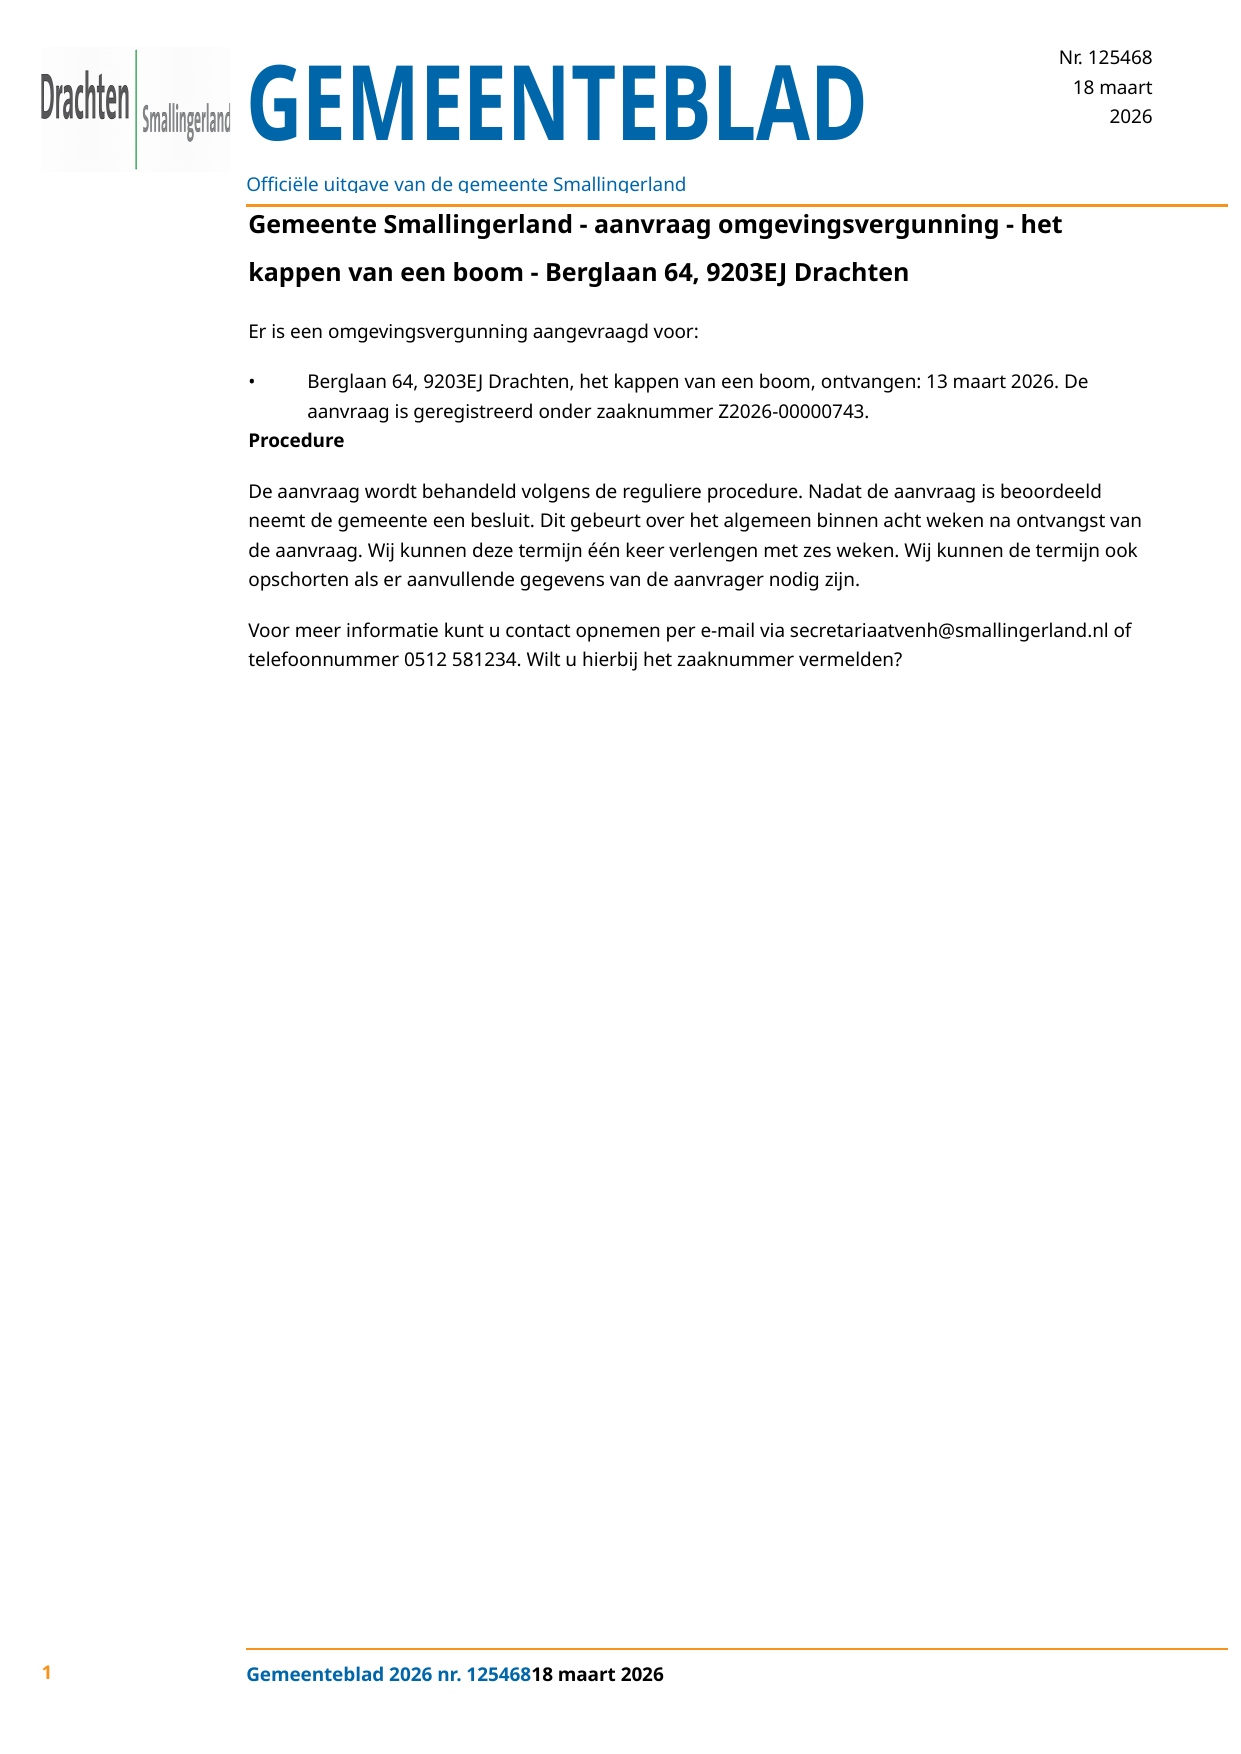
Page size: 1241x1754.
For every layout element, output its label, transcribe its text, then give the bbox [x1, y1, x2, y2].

text Er is een omgevingsvergunning aangevraagd voor: [248, 318, 1152, 344]
text Procedure [248, 427, 1152, 453]
text Gemeente Smallingerland - aanvraag omgevingsvergunning - het kappen van een boom - Berglaan 64, 9203EJ Drachten [248, 207, 1152, 288]
picture [41, 47, 231, 172]
text De aanvraag wordt behandeld volgens de reguliere procedure. Nadat de aanvraag is beoordeeld neemt de gemeente een besluit. Dit gebeurt over het algemeen binnen acht weken na ontvangst van de aanvraag. Wij kunnen deze termijn één keer verlengen met zes weken. Wij kunnen de termijn ook opschorten als er aanvullende gegevens van de aanvrager nodig zijn. [248, 478, 1152, 592]
text Voor meer informatie kunt u contact opnemen per e-mail via secretariaatvenh@smallingerland.nl of telefoonnummer 0512 581234. Wilt u hierbij het zaaknummer vermelden? [248, 617, 1152, 672]
list Berglaan 64, 9203EJ Drachten, het kappen van een boom, ontvangen: 13 maart 2026. De aanvraag is geregistreerd onder zaaknummer Z2026-00000743. [248, 368, 1152, 424]
